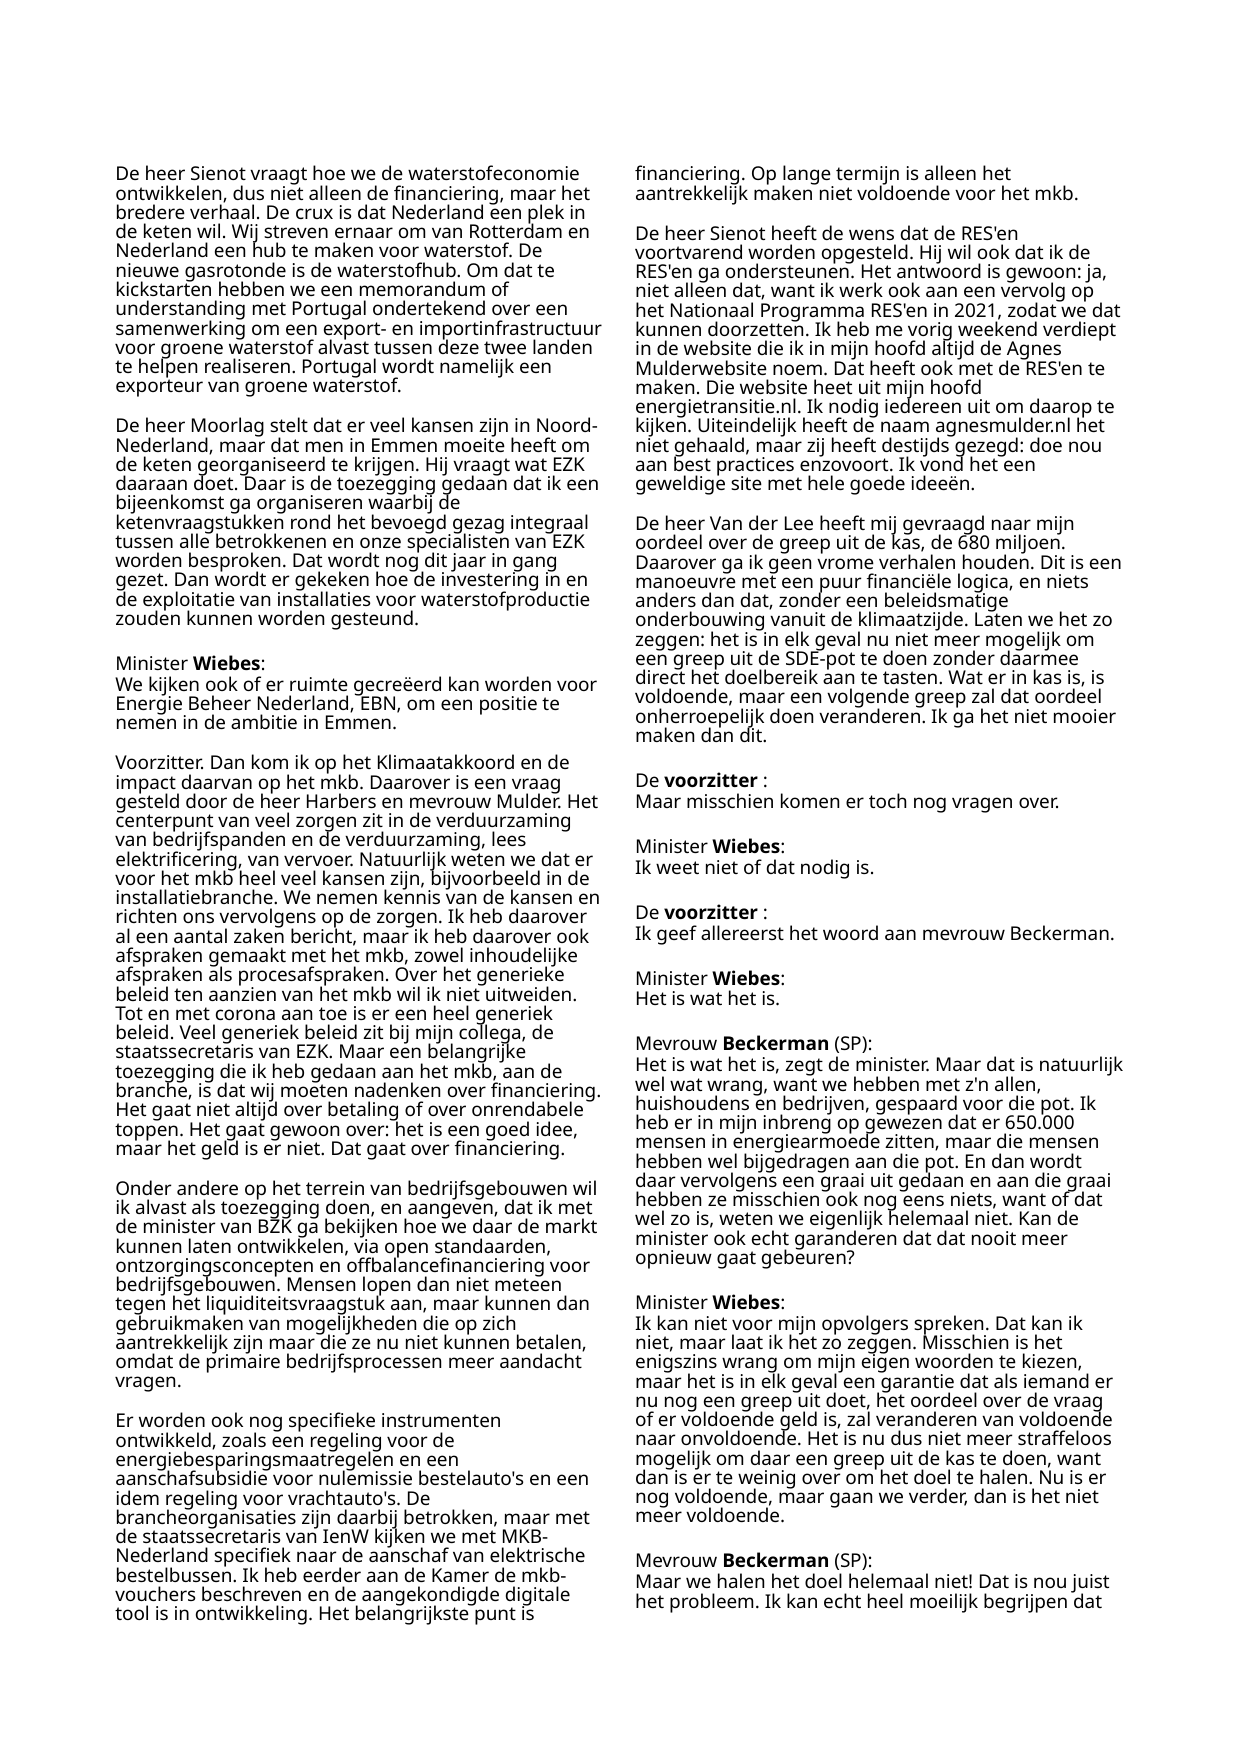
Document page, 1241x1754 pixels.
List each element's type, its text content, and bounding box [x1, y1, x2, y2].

text Ik geef allereerst het woord aan mevrouw Beckerman. [635, 924, 1125, 944]
text Mevrouw Beckerman (SP): [635, 1548, 1125, 1573]
text Maar we halen het doel helemaal niet! Dat is nou juist het probleem. Ik kan echt heel moeilijk begrijpen dat [635, 1573, 1125, 1612]
text De heer Sienot heeft de wens dat de RES'en voortvarend worden opgesteld. Hij wil ook dat ik de RES'en ga ondersteunen. Het antwoord is gewoon: ja, niet alleen dat, want ik werk ook aan een vervolg op het Nationaal Programma RES'en in 2021, zodat we dat kunnen doorzetten. Ik heb me vorig weekend verdiept in de website die ik in mijn hoofd altijd de Agnes Mulderwebsite noem. Dat heeft ook met de RES'en te maken. Die website heet uit mijn hoofd energietransitie.nl. Ik nodig iedereen uit om daarop te kijken. Uiteindelijk heeft de naam agnesmulder.nl het niet gehaald, maar zij heeft destijds gezegd: doe nou aan best practices enzovoort. Ik vond het een geweldige site met hele goede ideeën. [635, 224, 1125, 494]
text De voorzitter : [635, 899, 1125, 924]
text Minister Wiebes: [115, 650, 605, 676]
text De voorzitter : [635, 767, 1125, 793]
text Het is wat het is, zegt de minister. Maar dat is natuurlijk wel wat wrang, want we hebben met z'n allen, huishoudens en bedrijven, gespaard voor die pot. Ik heb er in mijn inbreng op gewezen dat er 650.000 mensen in energiearmoede zitten, maar die mensen hebben wel bijgedragen aan die pot. En dan wordt daar vervolgens een graai uit gedaan en aan die graai hebben ze misschien ook nog eens niets, want of dat wel zo is, weten we eigenlijk helemaal niet. Kan de minister ook echt garanderen dat dat nooit meer opnieuw gaat gebeuren? [635, 1056, 1125, 1268]
text Ik weet niet of dat nodig is. [635, 859, 1125, 878]
text Onder andere op het terrein van bedrijfsgebouwen wil ik alvast als toezegging doen, en aangeven, dat ik met de minister van BZK ga bekijken hoe we daar de markt kunnen laten ontwikkelen, via open standaarden, ontzorgingsconcepten en offbalancefinanciering voor bedrijfsgebouwen. Mensen lopen dan niet meteen tegen het liquiditeitsvraagstuk aan, maar kunnen dan gebruikmaken van mogelijkheden die op zich aantrekkelijk zijn maar die ze nu niet kunnen betalen, omdat de primaire bedrijfsprocessen meer aandacht vragen. [115, 1180, 605, 1392]
text Voorzitter. Dan kom ik op het Klimaatakkoord en de impact daarvan op het mkb. Daarover is een vraag gesteld door de heer Harbers en mevrouw Mulder. Het centerpunt van veel zorgen zit in de verduurzaming van bedrijfspanden en de verduurzaming, lees elektrificering, van vervoer. Natuurlijk weten we dat er voor het mkb heel veel kansen zijn, bijvoorbeeld in de installatiebranche. We nemen kennis van de kansen en richten ons vervolgens op de zorgen. Ik heb daarover al een aantal zaken bericht, maar ik heb daarover ook afspraken gemaakt met het mkb, zowel inhoudelijke afspraken als procesafspraken. Over het generieke beleid ten aanzien van het mkb wil ik niet uitweiden. Tot en met corona aan toe is er een heel generiek beleid. Veel generiek beleid zit bij mijn collega, de staatssecretaris van EZK. Maar een belangrijke toezegging die ik heb gedaan aan het mkb, aan de branche, is dat wij moeten nadenken over financiering. Het gaat niet altijd over betaling of over onrendabele toppen. Het gaat gewoon over: het is een goed idee, maar het geld is er niet. Dat gaat over financiering. [115, 754, 605, 1159]
text De heer Van der Lee heeft mij gevraagd naar mijn oordeel over de greep uit de kas, de 680 miljoen. Daarover ga ik geen vrome verhalen houden. Dit is een manoeuvre met een puur financiële logica, en niets anders dan dat, zonder een beleidsmatige onderbouwing vanuit de klimaatzijde. Laten we het zo zeggen: het is in elk geval nu niet meer mogelijk om een greep uit de SDE-pot te doen zonder daarmee direct het doelbereik aan te tasten. Wat er in kas is, is voldoende, maar een volgende greep zal dat oordeel onherroepelijk doen veranderen. Ik ga het niet mooier maken dan dit. [635, 515, 1125, 746]
text Er worden ook nog specifieke instrumenten ontwikkeld, zoals een regeling voor de energiebesparingsmaatregelen en een aanschafsubsidie voor nulemissie bestelauto's en een idem regeling voor vrachtauto's. De brancheorganisaties zijn daarbij betrokken, maar met de staatssecretaris van IenW kijken we met MKB-Nederland specifiek naar de aanschaf van elektrische bestelbussen. Ik heb eerder aan de Kamer de mkb-vouchers beschreven en de aangekondigde digitale tool is in ontwikkeling. Het belangrijkste punt is [115, 1412, 605, 1624]
text Het is wat het is. [635, 990, 1125, 1010]
text Mevrouw Beckerman (SP): [635, 1031, 1125, 1056]
text Minister Wiebes: [635, 833, 1125, 859]
text De heer Sienot vraagt hoe we de waterstofeconomie ontwikkelen, dus niet alleen de financiering, maar het bredere verhaal. De crux is dat Nederland een plek in de keten wil. Wij streven ernaar om van Rotterdam en Nederland een hub te maken voor waterstof. De nieuwe gasrotonde is de waterstofhub. Om dat te kickstarten hebben we een memorandum of understanding met Portugal ondertekend over een samenwerking om een export- en importinfrastructuur voor groene waterstof alvast tussen deze twee landen te helpen realiseren. Portugal wordt namelijk een exporteur van groene waterstof. [115, 165, 605, 397]
text Minister Wiebes: [635, 965, 1125, 990]
text Maar misschien komen er toch nog vragen over. [635, 793, 1125, 812]
text Minister Wiebes: [635, 1289, 1125, 1315]
text De heer Moorlag stelt dat er veel kansen zijn in Noord-Nederland, maar dat men in Emmen moeite heeft om de keten georganiseerd te krijgen. Hij vraagt wat EZK daaraan doet. Daar is de toezegging gedaan dat ik een bijeenkomst ga organiseren waarbij de ketenvraagstukken rond het bevoegd gezag integraal tussen alle betrokkenen en onze specialisten van EZK worden besproken. Dat wordt nog dit jaar in gang gezet. Dan wordt er gekeken hoe de investering in en de exploitatie van installaties voor waterstofproductie zouden kunnen worden gesteund. [115, 417, 605, 629]
text financiering. Op lange termijn is alleen het aantrekkelijk maken niet voldoende voor het mkb. [635, 165, 1125, 204]
text We kijken ook of er ruimte gecreëerd kan worden voor Energie Beheer Nederland, EBN, om een positie te nemen in de ambitie in Emmen. [115, 676, 605, 734]
text Ik kan niet voor mijn opvolgers spreken. Dat kan ik niet, maar laat ik het zo zeggen. Misschien is het enigszins wrang om mijn eigen woorden te kiezen, maar het is in elk geval een garantie dat als iemand er nu nog een greep uit doet, het oordeel over de vraag of er voldoende geld is, zal veranderen van voldoende naar onvoldoende. Het is nu dus niet meer straffeloos mogelijk om daar een greep uit de kas te doen, want dan is er te weinig over om het doel te halen. Nu is er nog voldoende, maar gaan we verder, dan is het niet meer voldoende. [635, 1315, 1125, 1527]
